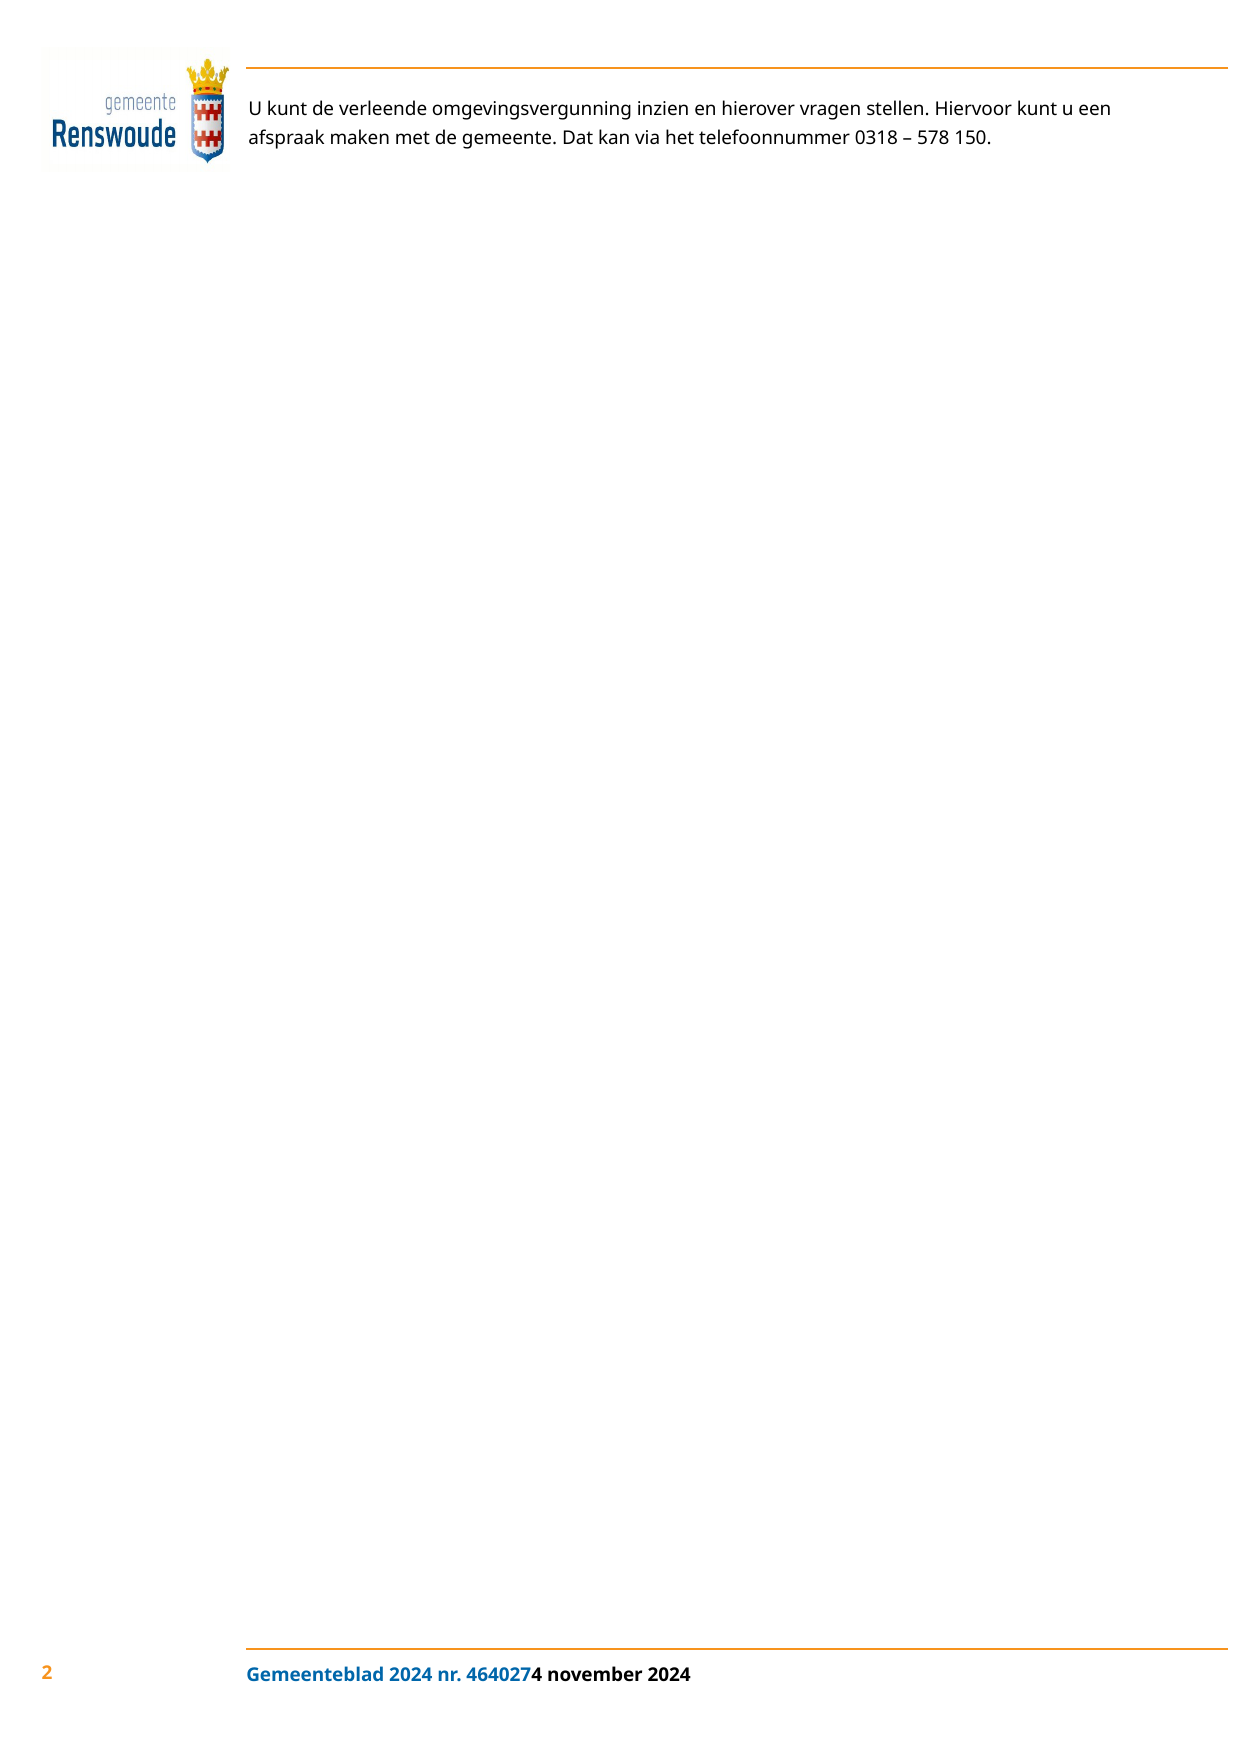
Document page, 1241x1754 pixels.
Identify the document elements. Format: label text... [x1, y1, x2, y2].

text U kunt de verleende omgevingsvergunning inzien en hierover vragen stellen. Hiervoor kunt u een afspraak maken met de gemeente. Dat kan via het telefoonnummer 0318 – 578 150. [248, 95, 1152, 150]
picture [41, 47, 231, 172]
